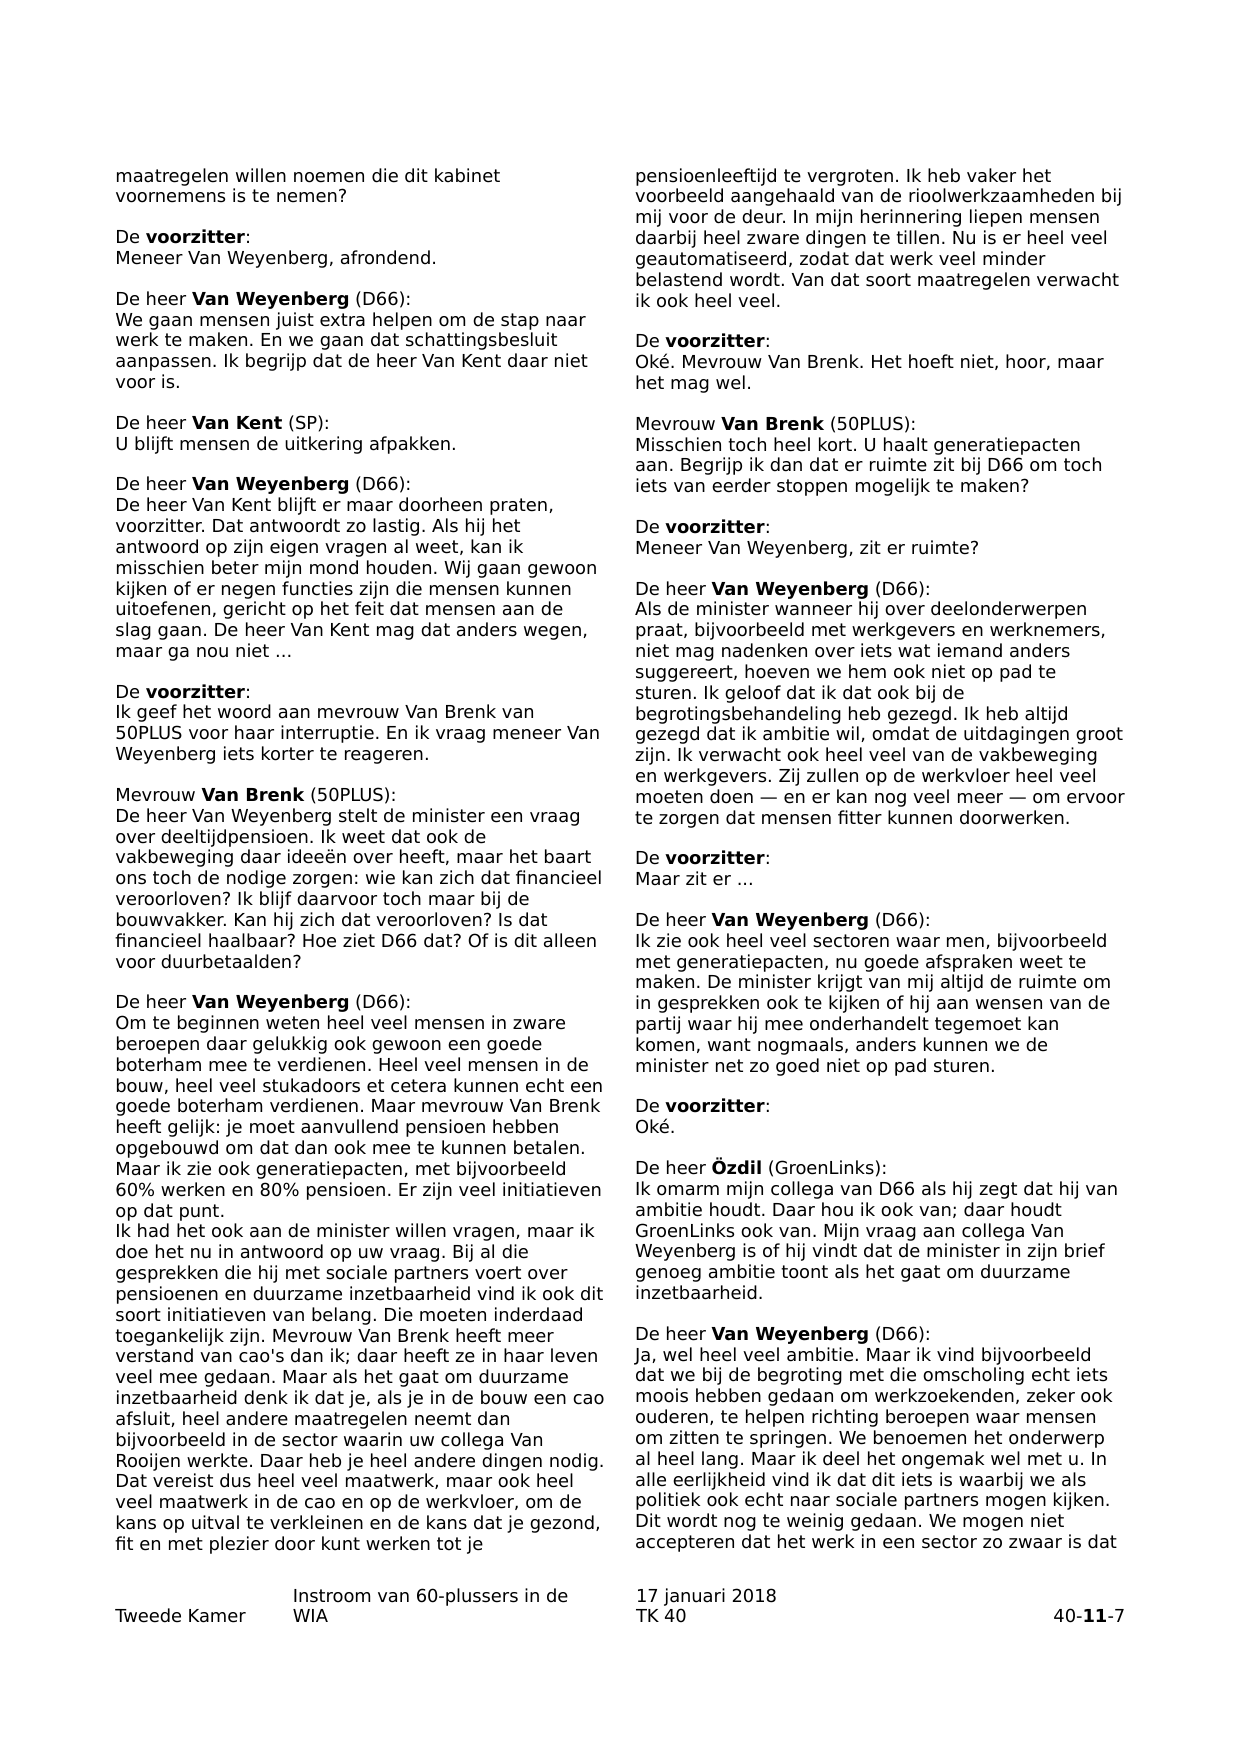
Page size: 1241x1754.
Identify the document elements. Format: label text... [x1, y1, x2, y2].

text De voorzitter: [115, 227, 605, 248]
text De voorzitter: [635, 517, 1125, 537]
text De voorzitter: [635, 1096, 1125, 1117]
text Ik had het ook aan de minister willen vragen, maar ik doe het nu in antwoord op uw vraag. Bij al die gesprekken die hij met sociale partners voert over pensioenen en duurzame inzetbaarheid vind ik ook dit soort initiatieven van belang. Die moeten inderdaad toegankelijk zijn. Mevrouw Van Brenk heeft meer verstand van cao's dan ik; daar heeft ze in haar leven veel mee gedaan. Maar als het gaat om duurzame inzetbaarheid denk ik dat je, als je in de bouw een cao afsluit, heel andere maatregelen neemt dan bijvoorbeeld in de sector waarin uw collega Van Rooijen werkte. Daar heb je heel andere dingen nodig. Dat vereist dus heel veel maatwerk, maar ook heel veel maatwerk in de cao en op de werkvloer, om de kans op uitval te verkleinen en de kans dat je gezond, fit en met plezier door kunt werken tot je [115, 1221, 605, 1554]
text De heer Van Weyenberg (D66): [115, 288, 605, 309]
text Oké. Mevrouw Van Brenk. Het hoeft niet, hoor, maar het mag wel. [635, 352, 1125, 393]
text pensioenleeftijd te vergroten. Ik heb vaker het voorbeeld aangehaald van de rioolwerkzaamheden bij mij voor de deur. In mijn herinnering liepen mensen daarbij heel zware dingen te tillen. Nu is er heel veel geautomatiseerd, zodat dat werk veel minder belastend wordt. Van dat soort maatregelen verwacht ik ook heel veel. [635, 165, 1125, 311]
text Ik omarm mijn collega van D66 als hij zegt dat hij van ambitie houdt. Daar hou ik ook van; daar houdt GroenLinks ook van. Mijn vraag aan collega Van Weyenberg is of hij vindt dat de minister in zijn brief genoeg ambitie toont als het gaat om duurzame inzetbaarheid. [635, 1179, 1125, 1304]
text Misschien toch heel kort. U haalt generatiepacten aan. Begrijp ik dan dat er ruimte zit bij D66 om toch iets van eerder stoppen mogelijk te maken? [635, 434, 1125, 497]
text Als de minister wanneer hij over deelonderwerpen praat, bijvoorbeeld met werkgevers en werknemers, niet mag nadenken over iets wat iemand anders suggereert, hoeven we hem ook niet op pad te sturen. Ik geloof dat ik dat ook bij de begrotingsbehandeling heb gezegd. Ik heb altijd gezegd dat ik ambitie wil, omdat de uitdagingen groot zijn. Ik verwacht ook heel veel van de vakbeweging en werkgevers. Zij zullen op de werkvloer heel veel moeten doen — en er kan nog veel meer — om ervoor te zorgen dat mensen fitter kunnen doorwerken. [635, 599, 1125, 828]
text De heer Van Weyenberg (D66): [635, 578, 1125, 599]
text De heer Van Weyenberg (D66): [635, 1324, 1125, 1344]
text De heer Van Weyenberg stelt de minister een vraag over deeltijdpensioen. Ik weet dat ook de vakbeweging daar ideeën over heeft, maar het baart ons toch de nodige zorgen: wie kan zich dat financieel veroorloven? Ik blijf daarvoor toch maar bij de bouwvakker. Kan hij zich dat veroorloven? Is dat financieel haalbaar? Hoe ziet D66 dat? Of is dit alleen voor duurbetaalden? [115, 806, 605, 972]
text De heer Özdil (GroenLinks): [635, 1158, 1125, 1179]
text De heer Van Weyenberg (D66): [115, 474, 605, 495]
text Ja, wel heel veel ambitie. Maar ik vind bijvoorbeeld dat we bij de begroting met die omscholing echt iets moois hebben gedaan om werkzoekenden, zeker ook ouderen, te helpen richting beroepen waar mensen om zitten te springen. We benoemen het onderwerp al heel lang. Maar ik deel het ongemak wel met u. In alle eerlijkheid vind ik dat dit iets is waarbij we als politiek ook echt naar sociale partners mogen kijken. Dit wordt nog te weinig gedaan. We mogen niet accepteren dat het werk in een sector zo zwaar is dat [635, 1344, 1125, 1553]
text Ik geef het woord aan mevrouw Van Brenk van 50PLUS voor haar interruptie. En ik vraag meneer Van Weyenberg iets korter te reageren. [115, 702, 605, 765]
text Om te beginnen weten heel veel mensen in zware beroepen daar gelukkig ook gewoon een goede boterham mee te verdienen. Heel veel mensen in de bouw, heel veel stukadoors et cetera kunnen echt een goede boterham verdienen. Maar mevrouw Van Brenk heeft gelijk: je moet aanvullend pensioen hebben opgebouwd om dat dan ook mee te kunnen betalen. Maar ik zie ook generatiepacten, met bijvoorbeeld 60% werken en 80% pensioen. Er zijn veel initiatieven op dat punt. [115, 1013, 605, 1221]
text Mevrouw Van Brenk (50PLUS): [115, 785, 605, 806]
text De voorzitter: [635, 331, 1125, 352]
text Oké. [635, 1117, 1125, 1138]
text maatregelen willen noemen die dit kabinet voornemens is te nemen? [115, 165, 605, 207]
text De voorzitter: [635, 848, 1125, 869]
text Mevrouw Van Brenk (50PLUS): [635, 413, 1125, 434]
text Maar zit er ... [635, 869, 1125, 890]
text De voorzitter: [115, 682, 605, 702]
text De heer Van Weyenberg (D66): [115, 992, 605, 1013]
text We gaan mensen juist extra helpen om de stap naar werk te maken. En we gaan dat schattingsbesluit aanpassen. Ik begrijp dat de heer Van Kent daar niet voor is. [115, 309, 605, 393]
text Ik zie ook heel veel sectoren waar men, bijvoorbeeld met generatiepacten, nu goede afspraken weet te maken. De minister krijgt van mij altijd de ruimte om in gesprekken ook te kijken of hij aan wensen van de partij waar hij mee onderhandelt tegemoet kan komen, want nogmaals, anders kunnen we de minister net zo goed niet op pad sturen. [635, 931, 1125, 1076]
text U blijft mensen de uitkering afpakken. [115, 433, 605, 454]
text De heer Van Kent blijft er maar doorheen praten, voorzitter. Dat antwoordt zo lastig. Als hij het antwoord op zijn eigen vragen al weet, kan ik misschien beter mijn mond houden. Wij gaan gewoon kijken of er negen functies zijn die mensen kunnen uitoefenen, gericht op het feit dat mensen aan de slag gaan. De heer Van Kent mag dat anders wegen, maar ga nou niet ... [115, 495, 605, 662]
text De heer Van Weyenberg (D66): [635, 910, 1125, 931]
text Meneer Van Weyenberg, zit er ruimte? [635, 537, 1125, 558]
text Meneer Van Weyenberg, afrondend. [115, 248, 605, 268]
text De heer Van Kent (SP): [115, 413, 605, 433]
